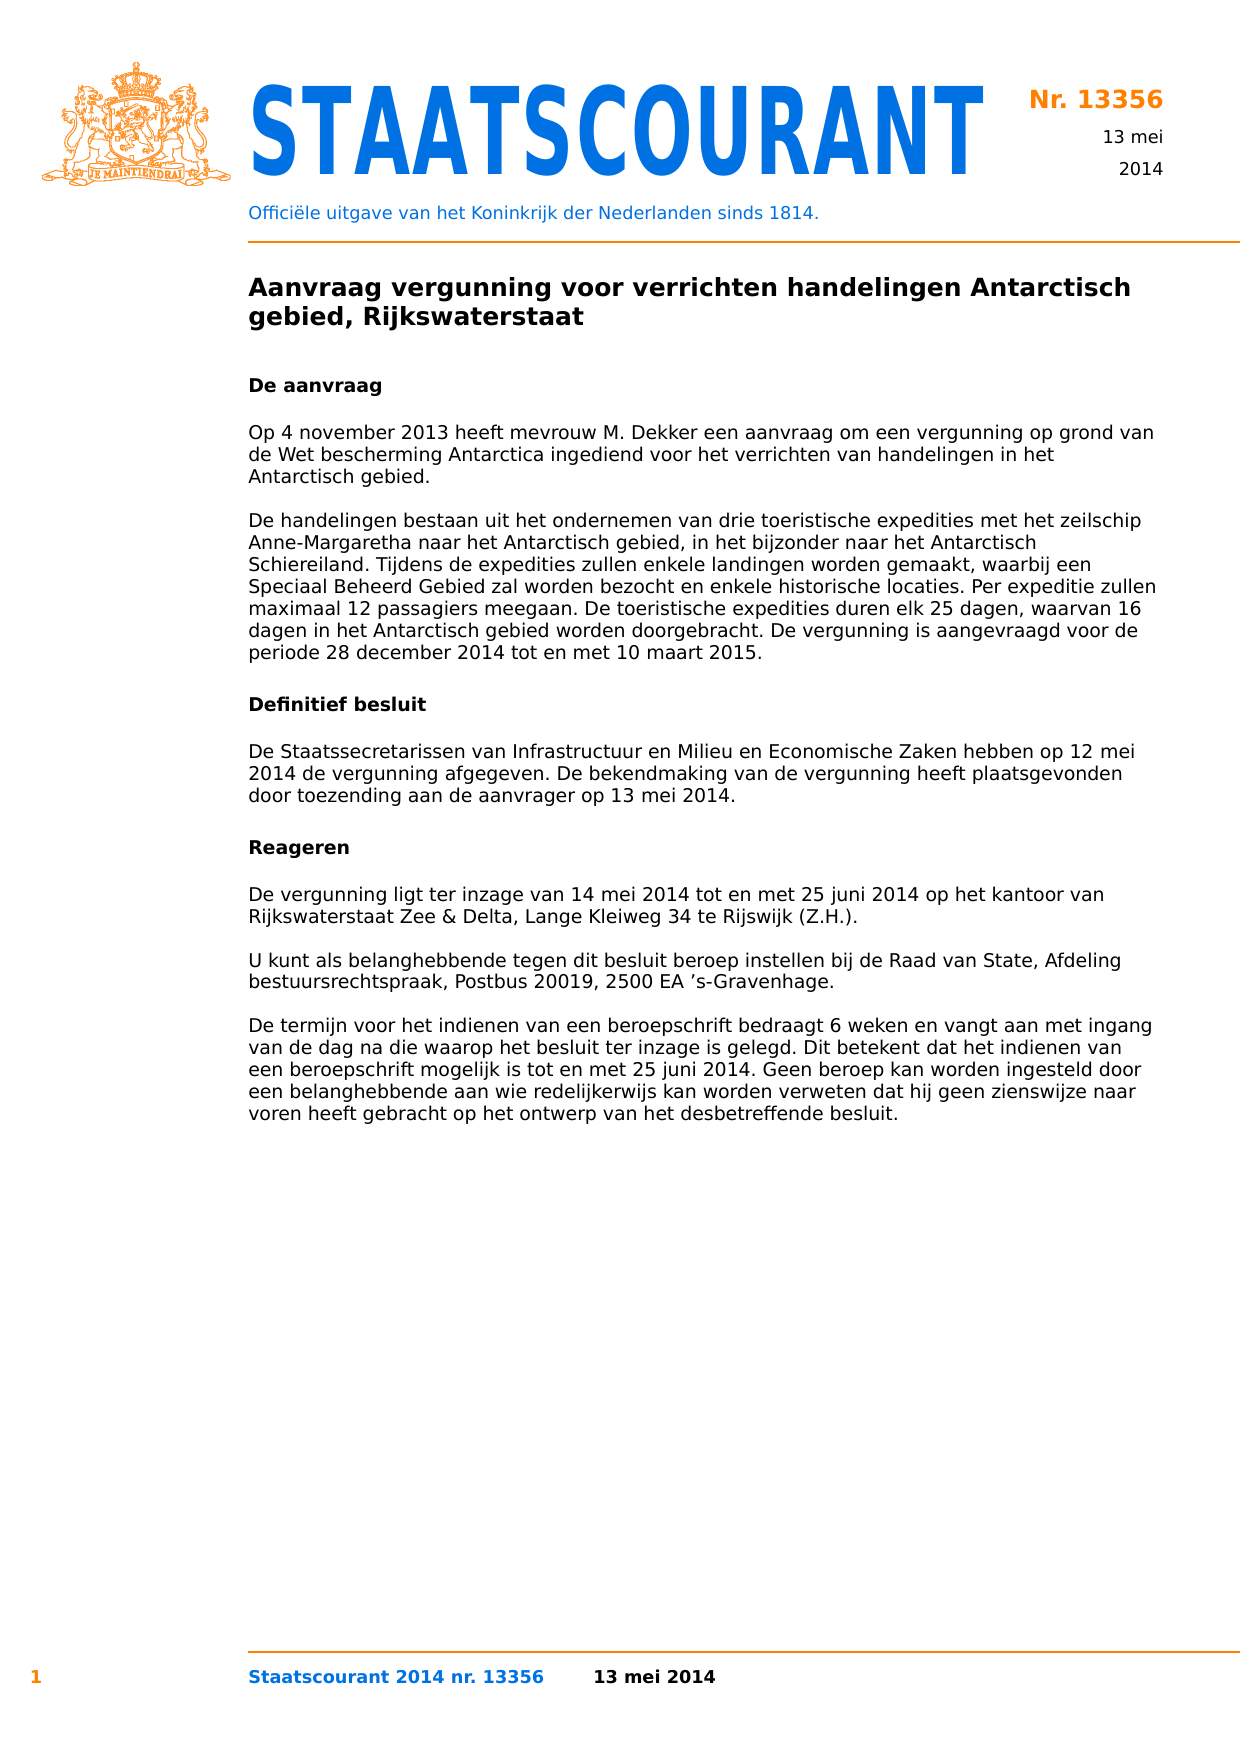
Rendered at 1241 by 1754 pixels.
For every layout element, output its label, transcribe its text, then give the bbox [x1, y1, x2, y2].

table_cell 13 mei [998, 121, 1240, 153]
subtitle Reageren [248, 837, 1163, 859]
picture [41, 62, 231, 186]
text De handelingen bestaan uit het ondernemen van drie toeristische expedities met het zeilschip Anne-Margaretha naar het Antarctisch gebied, in het bijzonder naar het Antarctisch Schiereiland. Tijdens de expedities zullen enkele landingen worden gemaakt, waarbij een Speciaal Beheerd Gebied zal worden bezocht en enkele historische locaties. Per expeditie zullen maximaal 12 passagiers meegaan. De toeristische expedities duren elk 25 dagen, waarvan 16 dagen in het Antarctisch gebied worden doorgebracht. De vergunning is aangevraagd voor de periode 28 december 2014 tot en met 10 maart 2015. [248, 510, 1163, 664]
text De termijn voor het indienen van een beroepschrift bedraagt 6 weken en vangt aan met ingang van de dag na die waarop het besluit ter inzage is gelegd. Dit betekent dat het indienen van een beroepschrift mogelijk is tot en met 25 juni 2014. Geen beroep kan worden ingesteld door een belanghebbende aan wie redelijkerwijs kan worden verweten dat hij geen zienswijze naar voren heeft gebracht op het ontwerp van het desbetreffende besluit. [248, 1015, 1163, 1125]
text U kunt als belanghebbende tegen dit besluit beroep instellen bij de Raad van State, Afdeling bestuursrechtspraak, Postbus 20019, 2500 EA ’s-Gravenhage. [248, 949, 1163, 993]
text De vergunning ligt ter inzage van 14 mei 2014 tot en met 25 juni 2014 op het kantoor van Rijkswaterstaat Zee & Delta, Lange Kleiweg 34 te Rijswijk (Z.H.). [248, 884, 1163, 928]
table_header Nr. 13356 [998, 62, 1240, 121]
table_cell 2014 [998, 153, 1240, 203]
subtitle Definitief besluit [248, 694, 1163, 716]
text Op 4 november 2013 heeft mevrouw M. Dekker een aanvraag om een vergunning op grond van de Wet bescherming Antarctica ingediend voor het verrichten van handelingen in het Antarctisch gebied. [248, 422, 1163, 488]
subtitle Aanvraag vergunning voor verrichten handelingen Antarctisch gebied, Rijkswaterstaat [248, 273, 1163, 331]
subtitle De aanvraag [248, 375, 1163, 397]
table_cell Officiële uitgave van het Koninkrijk der Nederlanden sinds 1814. [248, 203, 1240, 241]
table_header [25, 62, 248, 241]
table_header STAATSCOURANT [248, 62, 998, 203]
text De Staatssecretarissen van Infrastructuur en Milieu en Economische Zaken hebben op 12 mei 2014 de vergunning afgegeven. De bekendmaking van de vergunning heeft plaatsgevonden door toezending aan de aanvrager op 13 mei 2014. [248, 741, 1163, 807]
